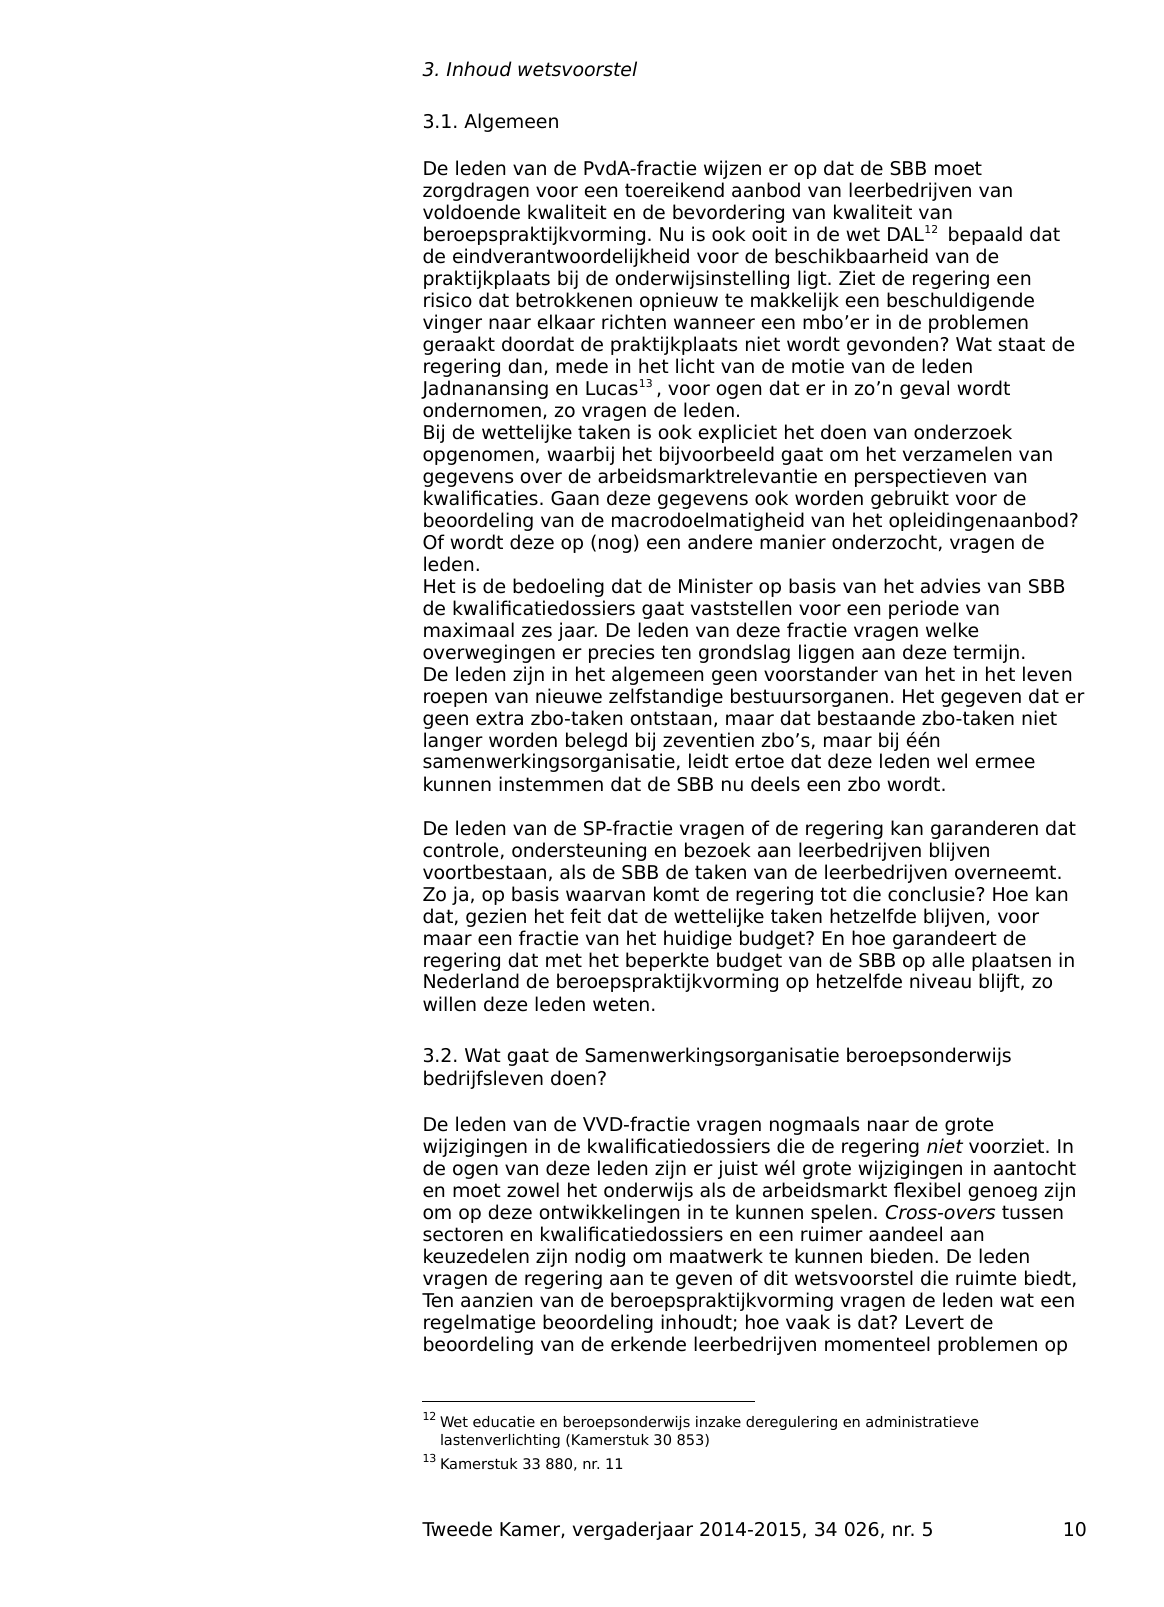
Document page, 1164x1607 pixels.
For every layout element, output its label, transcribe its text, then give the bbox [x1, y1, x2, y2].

subtitle 3.1. Algemeen [422, 111, 1087, 133]
subtitle 3. Inhoud wetsvoorstel [422, 59, 1087, 81]
text Het is de bedoeling dat de Minister op basis van het advies van SBB de kwalificatiedossiers gaat vaststellen voor een periode van maximaal zes jaar. De leden van deze fractie vragen welke overwegingen er precies ten grondslag liggen aan deze termijn. [422, 576, 1087, 663]
text De leden zijn in het algemeen geen voorstander van het in het leven roepen van nieuwe zelfstandige bestuursorganen. Het gegeven dat er geen extra zbo-taken ontstaan, maar dat bestaande zbo-taken niet langer worden belegd bij zeventien zbo’s, maar bij één samenwerkingsorganisatie, leidt ertoe dat deze leden wel ermee kunnen instemmen dat de SBB nu deels een zbo wordt. [422, 663, 1087, 795]
text De leden van de PvdA-fractie wijzen er op dat de SBB moet zorgdragen voor een toereikend aanbod van leerbedrijven van voldoende kwaliteit en de bevordering van kwaliteit van beroepspraktijkvorming. Nu is ook ooit in de wet DAL bepaald dat de eindverantwoordelijkheid voor de beschikbaarheid van de praktijkplaats bij de onderwijsinstelling ligt. Ziet de regering een risico dat betrokkenen opnieuw te makkelijk een beschuldigende vinger naar elkaar richten wanneer een mbo’er in de problemen geraakt doordat de praktijkplaats niet wordt gevonden? Wat staat de regering dan, mede in het licht van de motie van de leden Jadnanansing en Lucas, voor ogen dat er in zo’n geval wordt ondernomen, zo vragen de leden. [422, 158, 1087, 422]
text Kamerstuk 33 880, nr. 11 [422, 1452, 1087, 1474]
text De leden van de SP-fractie vragen of de regering kan garanderen dat controle, ondersteuning en bezoek aan leerbedrijven blijven voortbestaan, als de SBB de taken van de leerbedrijven overneemt. Zo ja, op basis waarvan komt de regering tot die conclusie? Hoe kan dat, gezien het feit dat de wettelijke taken hetzelfde blijven, voor maar een fractie van het huidige budget? En hoe garandeert de regering dat met het beperkte budget van de SBB op alle plaatsen in Nederland de beroepspraktijkvorming op hetzelfde niveau blijft, zo willen deze leden weten. [422, 818, 1087, 1015]
text Ten aanzien van de beroepspraktijkvorming vragen de leden wat een regelmatige beoordeling inhoudt; hoe vaak is dat? Levert de beoordeling van de erkende leerbedrijven momenteel problemen op [422, 1290, 1087, 1356]
text Bij de wettelijke taken is ook expliciet het doen van onderzoek opgenomen, waarbij het bijvoorbeeld gaat om het verzamelen van gegevens over de arbeidsmarktrelevantie en perspectieven van kwalificaties. Gaan deze gegevens ook worden gebruikt voor de beoordeling van de macrodoelmatigheid van het opleidingenaanbod? Of wordt deze op (nog) een andere manier onderzocht, vragen de leden. [422, 422, 1087, 576]
subtitle 3.2. Wat gaat de Samenwerkingsorganisatie beroepsonderwijs bedrijfsleven doen? [422, 1045, 1087, 1089]
text Wet educatie en beroepsonderwijs inzake deregulering en administratieve lastenverlichting (Kamerstuk 30 853) [422, 1410, 1087, 1449]
text De leden van de VVD-fractie vragen nogmaals naar de grote wijzigingen in de kwalificatiedossiers die de regering niet voorziet. In de ogen van deze leden zijn er juist wél grote wijzigingen in aantocht en moet zowel het onderwijs als de arbeidsmarkt flexibel genoeg zijn om op deze ontwikkelingen in te kunnen spelen. Cross-overs tussen sectoren en kwalificatiedossiers en een ruimer aandeel aan keuzedelen zijn nodig om maatwerk te kunnen bieden. De leden vragen de regering aan te geven of dit wetsvoorstel die ruimte biedt, [422, 1114, 1087, 1290]
